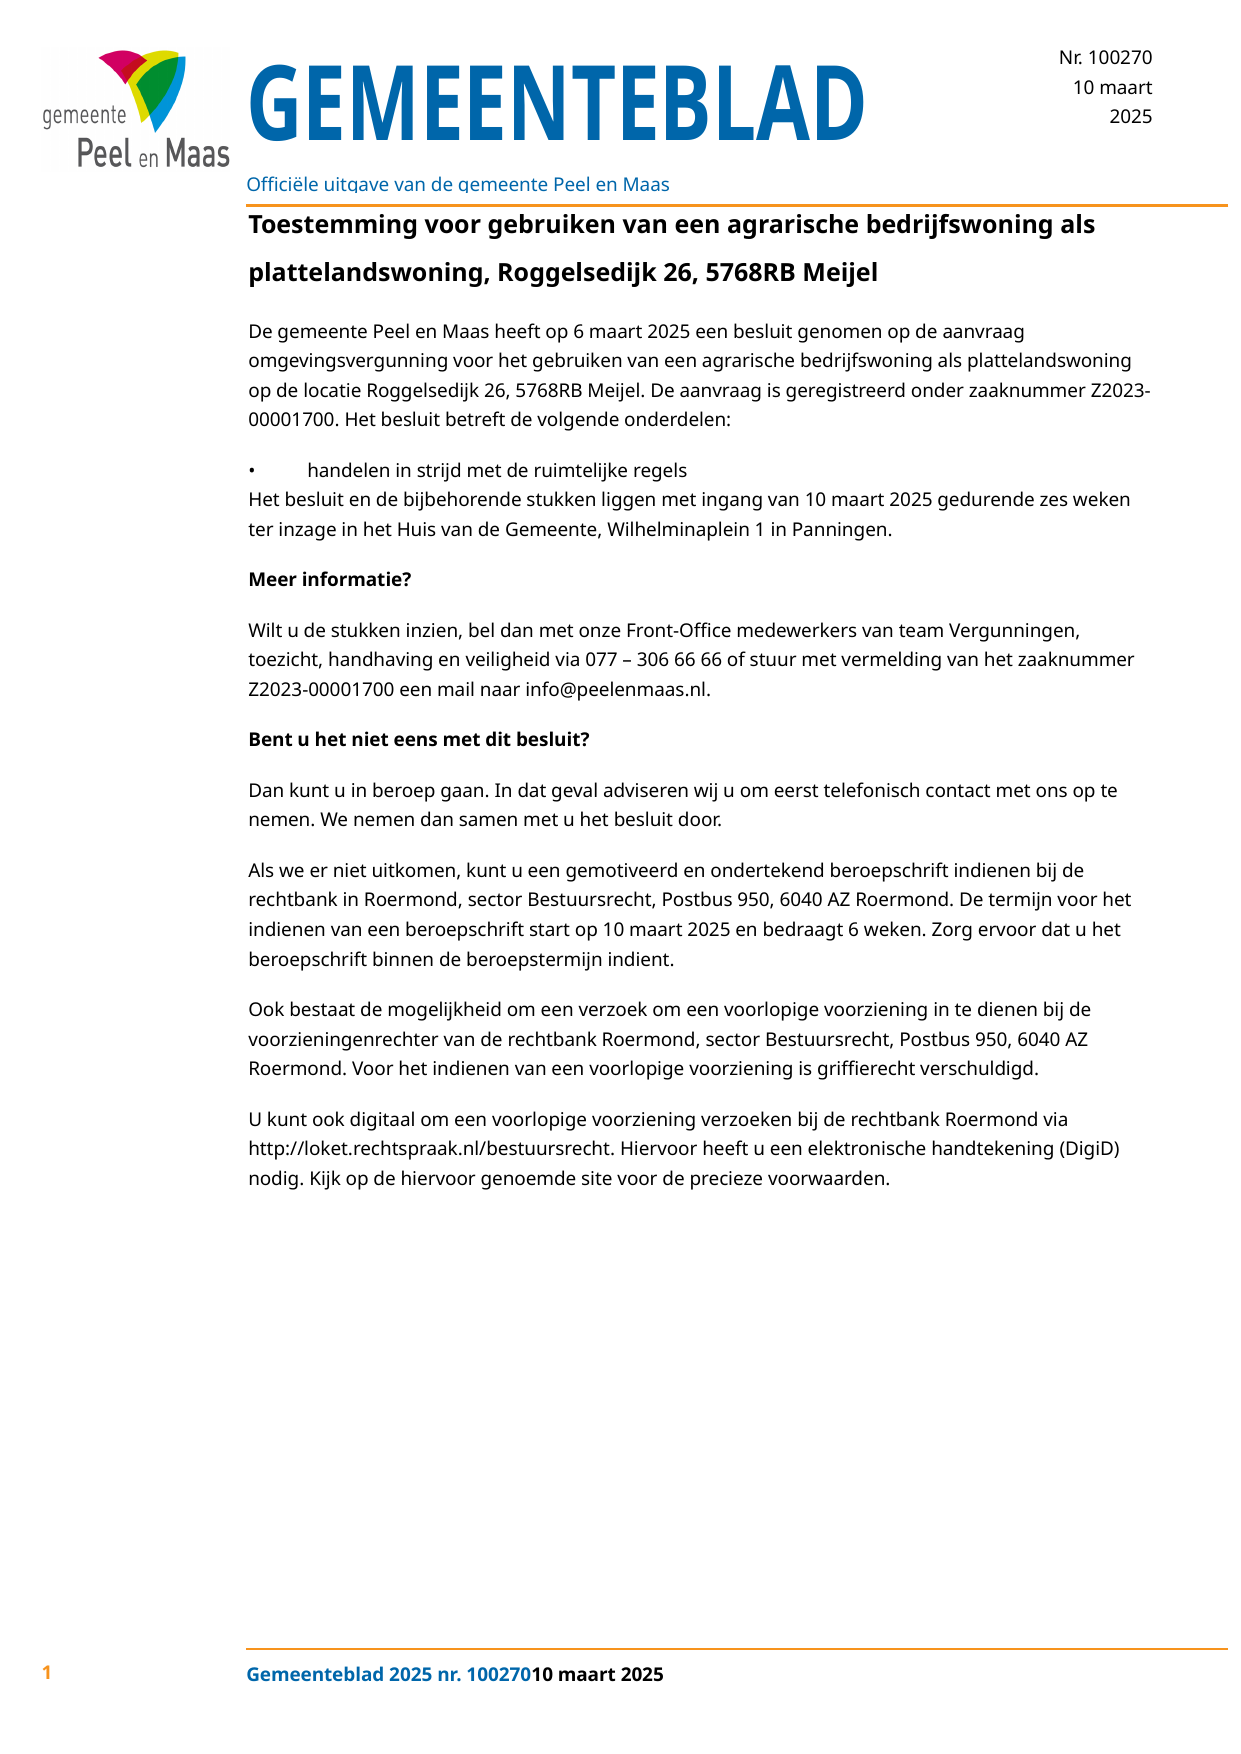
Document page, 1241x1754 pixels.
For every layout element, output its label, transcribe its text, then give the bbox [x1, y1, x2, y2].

picture [41, 47, 231, 172]
text Wilt u de stukken inzien, bel dan met onze Front-Office medewerkers van team Vergunningen, toezicht, handhaving en veiligheid via 077 – 306 66 66 of stuur met vermelding van het zaaknummer Z2023-00001700 een mail naar info@peelenmaas.nl. [248, 617, 1152, 702]
text Ook bestaat de mogelijkheid om een verzoek om een voorlopige voorziening in te dienen bij de voorzieningenrechter van de rechtbank Roermond, sector Bestuursrecht, Postbus 950, 6040 AZ Roermond. Voor het indienen van een voorlopige voorziening is griffierecht verschuldigd. [248, 996, 1152, 1081]
text Het besluit en de bijbehorende stukken liggen met ingang van 10 maart 2025 gedurende zes weken ter inzage in het Huis van de Gemeente, Wilhelminaplein 1 in Panningen. [248, 487, 1152, 542]
text Bent u het niet eens met dit besluit? [248, 727, 1152, 752]
text De gemeente Peel en Maas heeft op 6 maart 2025 een besluit genomen op de aanvraag omgevingsvergunning voor het gebruiken van een agrarische bedrijfswoning als plattelandswoning op de locatie Roggelsedijk 26, 5768RB Meijel. De aanvraag is geregistreerd onder zaaknummer Z2023-00001700. Het besluit betreft de volgende onderdelen: [248, 318, 1152, 432]
text Meer informatie? [248, 567, 1152, 592]
text Als we er niet uitkomen, kunt u een gemotiveerd en ondertekend beroepschrift indienen bij de rechtbank in Roermond, sector Bestuursrecht, Postbus 950, 6040 AZ Roermond. De termijn voor het indienen van een beroepschrift start op 10 maart 2025 en bedraagt 6 weken. Zorg ervoor dat u het beroepschrift binnen de beroepstermijn indient. [248, 857, 1152, 972]
text Toestemming voor gebruiken van een agrarische bedrijfswoning als plattelandswoning, Roggelsedijk 26, 5768RB Meijel [248, 207, 1152, 288]
text Dan kunt u in beroep gaan. In dat geval adviseren wij u om eerst telefonisch contact met ons op te nemen. We nemen dan samen met u het besluit door. [248, 777, 1152, 832]
text U kunt ook digitaal om een voorlopige voorziening verzoeken bij de rechtbank Roermond via http://loket.rechtspraak.nl/bestuursrecht. Hiervoor heeft u een elektronische handtekening (DigiD) nodig. Kijk op de hiervoor genoemde site voor de precieze voorwaarden. [248, 1106, 1152, 1191]
list handelen in strijd met de ruimtelijke regels [248, 457, 1152, 483]
